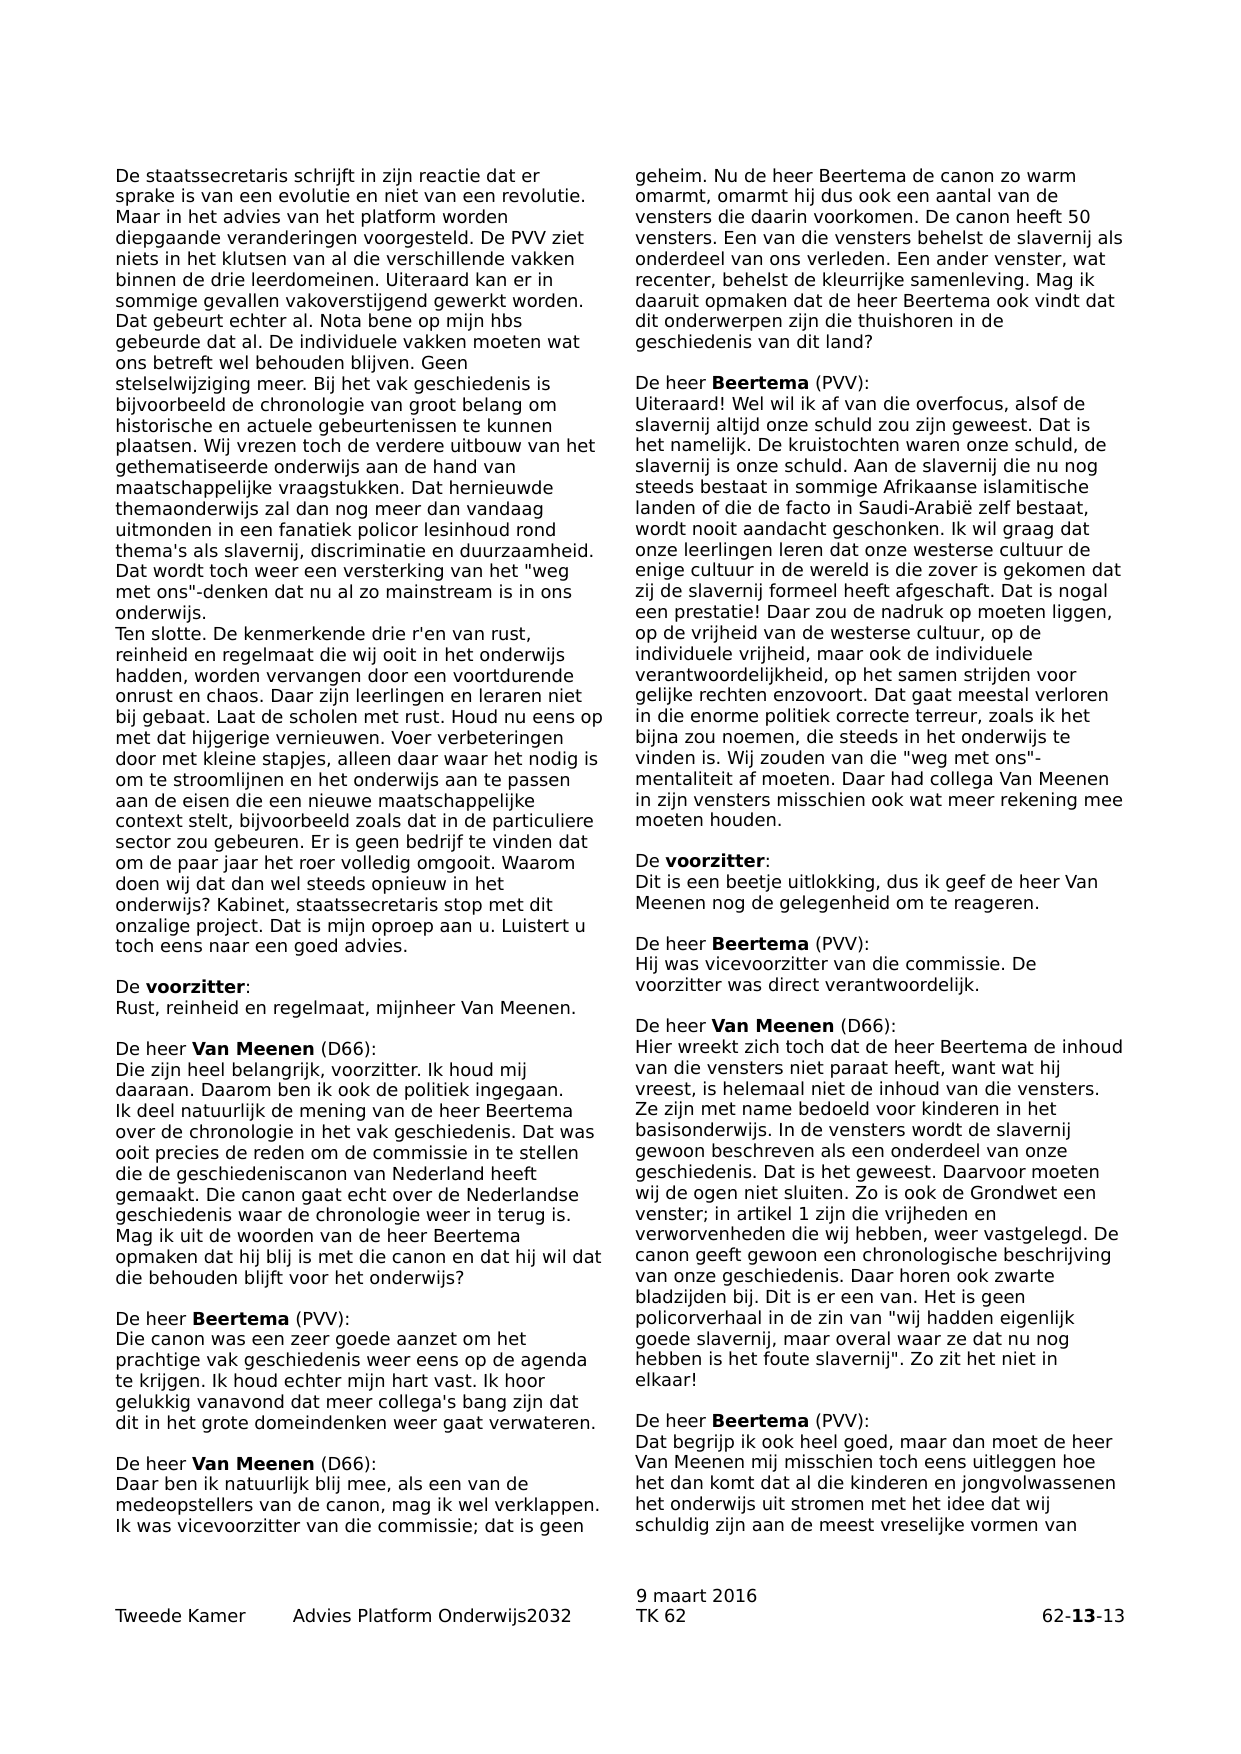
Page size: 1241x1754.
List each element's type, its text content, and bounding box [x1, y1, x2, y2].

text Ik deel natuurlijk de mening van de heer Beertema over de chronologie in het vak geschiedenis. Dat was ooit precies de reden om de commissie in te stellen die de geschiedeniscanon van Nederland heeft gemaakt. Die canon gaat echt over de Nederlandse geschiedenis waar de chronologie weer in terug is. Mag ik uit de woorden van de heer Beertema opmaken dat hij blij is met die canon en dat hij wil dat die behouden blijft voor het onderwijs? [115, 1101, 605, 1288]
text De heer Van Meenen (D66): [115, 1038, 605, 1059]
text De heer Beertema (PVV): [635, 1411, 1125, 1431]
text De heer Van Meenen (D66): [115, 1453, 605, 1474]
text De voorzitter: [635, 851, 1125, 872]
text Die zijn heel belangrijk, voorzitter. Ik houd mij daaraan. Daarom ben ik ook de politiek ingegaan. [115, 1059, 605, 1101]
text Daar ben ik natuurlijk blij mee, als een van de medeopstellers van de canon, mag ik wel verklappen. Ik was vicevoorzitter van die commissie; dat is geen [115, 1474, 605, 1537]
text De heer Beertema (PVV): [635, 373, 1125, 393]
text geheim. Nu de heer Beertema de canon zo warm omarmt, omarmt hij dus ook een aantal van de vensters die daarin voorkomen. De canon heeft 50 vensters. Een van die vensters behelst de slavernij als onderdeel van ons verleden. Een ander venster, wat recenter, behelst de kleurrijke samenleving. Mag ik daaruit opmaken dat de heer Beertema ook vindt dat dit onderwerpen zijn die thuishoren in de geschiedenis van dit land? [635, 165, 1125, 353]
text De staatssecretaris schrijft in zijn reactie dat er sprake is van een evolutie en niet van een revolutie. Maar in het advies van het platform worden diepgaande veranderingen voorgesteld. De PVV ziet niets in het klutsen van al die verschillende vakken binnen de drie leerdomeinen. Uiteraard kan er in sommige gevallen vakoverstijgend gewerkt worden. Dat gebeurt echter al. Nota bene op mijn hbs gebeurde dat al. De individuele vakken moeten wat ons betreft wel behouden blijven. Geen stelselwijziging meer. Bij het vak geschiedenis is bijvoorbeeld de chronologie van groot belang om historische en actuele gebeurtenissen te kunnen plaatsen. Wij vrezen toch de verdere uitbouw van het gethematiseerde onderwijs aan de hand van maatschappelijke vraagstukken. Dat hernieuwde themaonderwijs zal dan nog meer dan vandaag uitmonden in een fanatiek policor lesinhoud rond thema's als slavernij, discriminatie en duurzaamheid. Dat wordt toch weer een versterking van het "weg met ons"-denken dat nu al zo mainstream is in ons onderwijs. [115, 165, 605, 624]
text De heer Beertema (PVV): [635, 933, 1125, 954]
text De heer Van Meenen (D66): [635, 1016, 1125, 1037]
text Ten slotte. De kenmerkende drie r'en van rust, reinheid en regelmaat die wij ooit in het onderwijs hadden, worden vervangen door een voortdurende onrust en chaos. Daar zijn leerlingen en leraren niet bij gebaat. Laat de scholen met rust. Houd nu eens op met dat hijgerige vernieuwen. Voer verbeteringen door met kleine stapjes, alleen daar waar het nodig is om te stroomlijnen en het onderwijs aan te passen aan de eisen die een nieuwe maatschappelijke context stelt, bijvoorbeeld zoals dat in de particuliere sector zou gebeuren. Er is geen bedrijf te vinden dat om de paar jaar het roer volledig omgooit. Waarom doen wij dat dan wel steeds opnieuw in het onderwijs? Kabinet, staatssecretaris stop met dit onzalige project. Dat is mijn oproep aan u. Luistert u toch eens naar een goed advies. [115, 624, 605, 957]
text Dit is een beetje uitlokking, dus ik geef de heer Van Meenen nog de gelegenheid om te reageren. [635, 872, 1125, 913]
text Hier wreekt zich toch dat de heer Beertema de inhoud van die vensters niet paraat heeft, want wat hij vreest, is helemaal niet de inhoud van die vensters. Ze zijn met name bedoeld voor kinderen in het basisonderwijs. In de vensters wordt de slavernij gewoon beschreven als een onderdeel van onze geschiedenis. Dat is het geweest. Daarvoor moeten wij de ogen niet sluiten. Zo is ook de Grondwet een venster; in artikel 1 zijn die vrijheden en verworvenheden die wij hebben, weer vastgelegd. De canon geeft gewoon een chronologische beschrijving van onze geschiedenis. Daar horen ook zwarte bladzijden bij. Dit is er een van. Het is geen policorverhaal in de zin van "wij hadden eigenlijk goede slavernij, maar overal waar ze dat nu nog hebben is het foute slavernij". Zo zit het niet in elkaar! [635, 1037, 1125, 1391]
text Rust, reinheid en regelmaat, mijnheer Van Meenen. [115, 998, 605, 1018]
text De voorzitter: [115, 977, 605, 998]
text Dat begrijp ik ook heel goed, maar dan moet de heer Van Meenen mij misschien toch eens uitleggen hoe het dan komt dat al die kinderen en jongvolwassenen het onderwijs uit stromen met het idee dat wij schuldig zijn aan de meest vreselijke vormen van [635, 1431, 1125, 1536]
text Hij was vicevoorzitter van die commissie. De voorzitter was direct verantwoordelijk. [635, 954, 1125, 996]
text Uiteraard! Wel wil ik af van die overfocus, alsof de slavernij altijd onze schuld zou zijn geweest. Dat is het namelijk. De kruistochten waren onze schuld, de slavernij is onze schuld. Aan de slavernij die nu nog steeds bestaat in sommige Afrikaanse islamitische landen of die de facto in Saudi-Arabië zelf bestaat, wordt nooit aandacht geschonken. Ik wil graag dat onze leerlingen leren dat onze westerse cultuur de enige cultuur in de wereld is die zover is gekomen dat zij de slavernij formeel heeft afgeschaft. Dat is nogal een prestatie! Daar zou de nadruk op moeten liggen, op de vrijheid van de westerse cultuur, op de individuele vrijheid, maar ook de individuele verantwoordelijkheid, op het samen strijden voor gelijke rechten enzovoort. Dat gaat meestal verloren in die enorme politiek correcte terreur, zoals ik het bijna zou noemen, die steeds in het onderwijs te vinden is. Wij zouden van die "weg met ons"-mentaliteit af moeten. Daar had collega Van Meenen in zijn vensters misschien ook wat meer rekening mee moeten houden. [635, 393, 1125, 831]
text Die canon was een zeer goede aanzet om het prachtige vak geschiedenis weer eens op de agenda te krijgen. Ik houd echter mijn hart vast. Ik hoor gelukkig vanavond dat meer collega's bang zijn dat dit in het grote domeindenken weer gaat verwateren. [115, 1329, 605, 1433]
text De heer Beertema (PVV): [115, 1308, 605, 1329]
